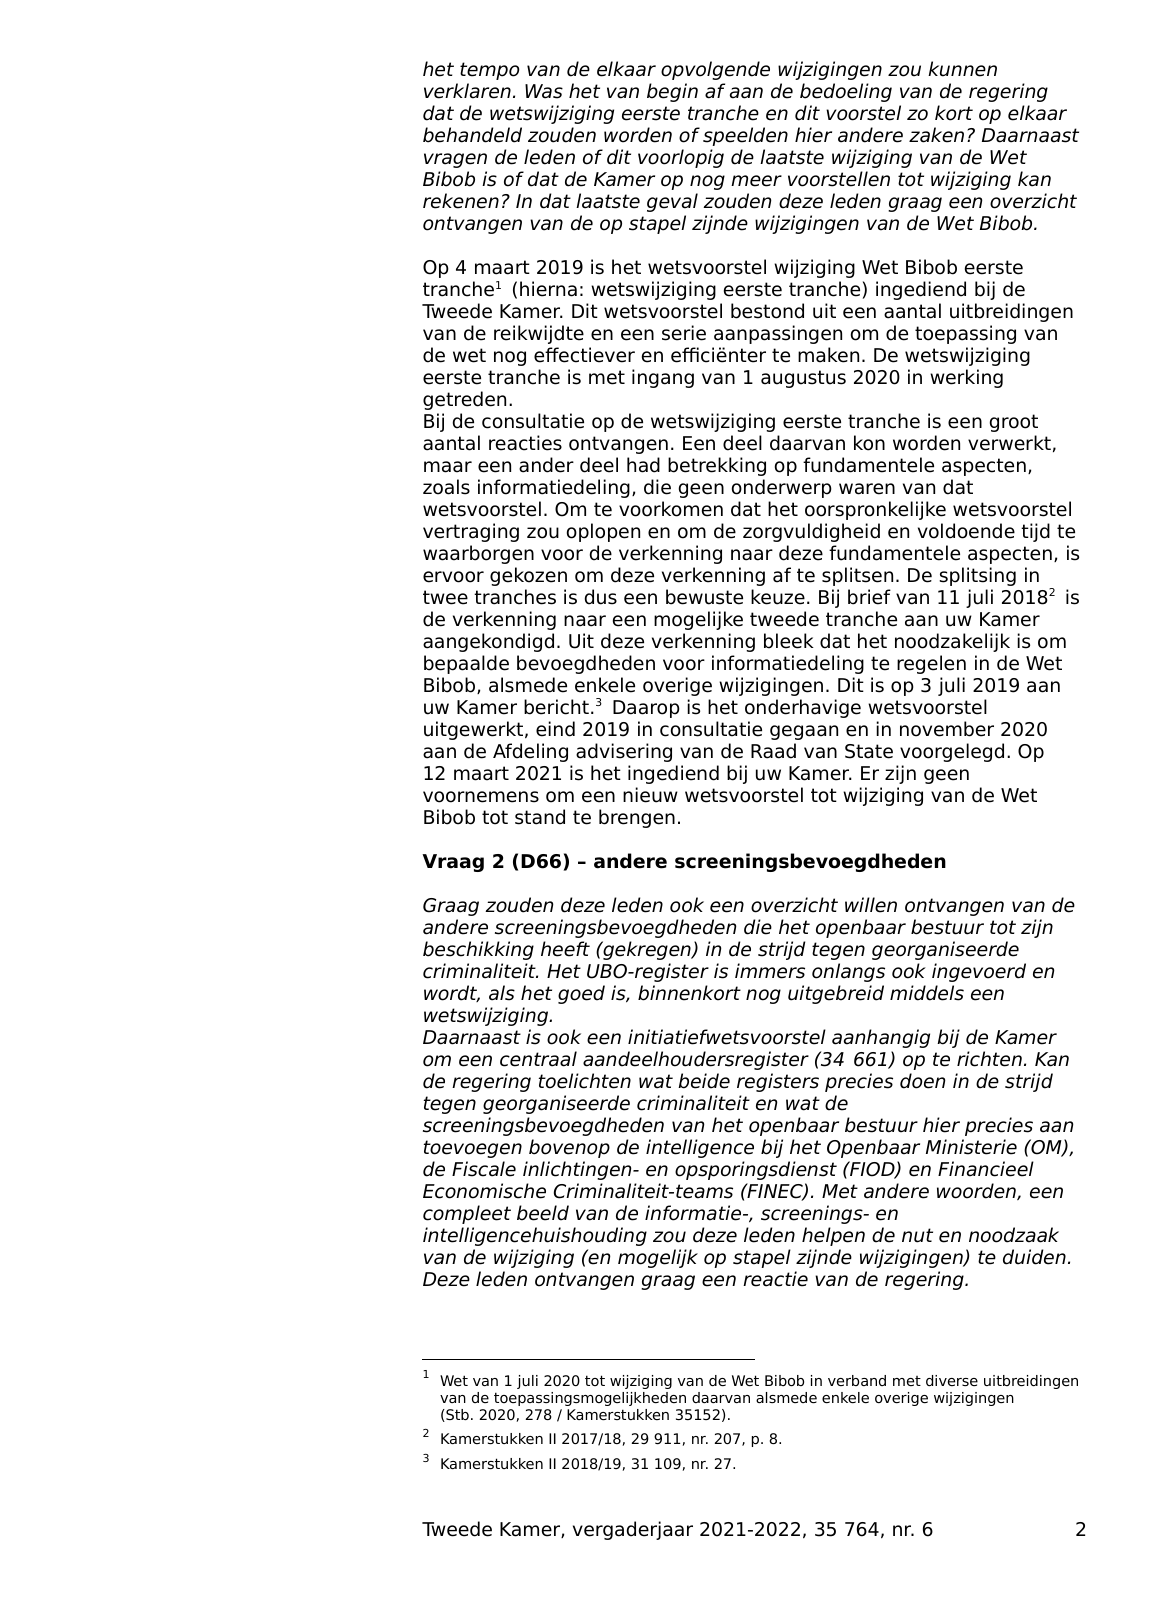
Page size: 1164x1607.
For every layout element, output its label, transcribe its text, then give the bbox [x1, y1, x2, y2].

text Op 4 maart 2019 is het wetsvoorstel wijziging Wet Bibob eerste tranche (hierna: wetswijziging eerste tranche) ingediend bij de Tweede Kamer. Dit wetsvoorstel bestond uit een aantal uitbreidingen van de reikwijdte en een serie aanpassingen om de toepassing van de wet nog effectiever en efficiënter te maken. De wetswijziging eerste tranche is met ingang van 1 augustus 2020 in werking getreden. [422, 257, 1087, 411]
text Kamerstukken II 2018/19, 31 109, nr. 27. [422, 1452, 1087, 1474]
text Daarnaast is ook een initiatiefwetsvoorstel aanhangig bij de Kamer om een centraal aandeelhoudersregister (34 661) op te richten. Kan de regering toelichten wat beide registers precies doen in de strijd tegen georganiseerde criminaliteit en wat de screeningsbevoegdheden van het openbaar bestuur hier precies aan toevoegen bovenop de intelligence bij het Openbaar Ministerie (OM), de Fiscale inlichtingen- en opsporingsdienst (FIOD) en Financieel Economische Criminaliteit-teams (FINEC). Met andere woorden, een compleet beeld van de informatie-, screenings- en intelligencehuishouding zou deze leden helpen de nut en noodzaak van de wijziging (en mogelijk op stapel zijnde wijzigingen) te duiden. Deze leden ontvangen graag een reactie van de regering. [422, 1027, 1087, 1291]
text het tempo van de elkaar opvolgende wijzigingen zou kunnen verklaren. Was het van begin af aan de bedoeling van de regering dat de wetswijziging eerste tranche en dit voorstel zo kort op elkaar behandeld zouden worden of speelden hier andere zaken? Daarnaast vragen de leden of dit voorlopig de laatste wijziging van de Wet Bibob is of dat de Kamer op nog meer voorstellen tot wijziging kan rekenen? In dat laatste geval zouden deze leden graag een overzicht ontvangen van de op stapel zijnde wijzigingen van de Wet Bibob. [422, 59, 1087, 235]
text Graag zouden deze leden ook een overzicht willen ontvangen van de andere screeningsbevoegdheden die het openbaar bestuur tot zijn beschikking heeft (gekregen) in de strijd tegen georganiseerde criminaliteit. Het UBO-register is immers onlangs ook ingevoerd en wordt, als het goed is, binnenkort nog uitgebreid middels een wetswijziging. [422, 895, 1087, 1027]
text Bij de consultatie op de wetswijziging eerste tranche is een groot aantal reacties ontvangen. Een deel daarvan kon worden verwerkt, maar een ander deel had betrekking op fundamentele aspecten, zoals informatiedeling, die geen onderwerp waren van dat wetsvoorstel. Om te voorkomen dat het oorspronkelijke wetsvoorstel vertraging zou oplopen en om de zorgvuldigheid en voldoende tijd te waarborgen voor de verkenning naar deze fundamentele aspecten, is ervoor gekozen om deze verkenning af te splitsen. De splitsing in twee tranches is dus een bewuste keuze. Bij brief van 11 juli 2018 is de verkenning naar een mogelijke tweede tranche aan uw Kamer aangekondigd. Uit deze verkenning bleek dat het noodzakelijk is om bepaalde bevoegdheden voor informatiedeling te regelen in de Wet Bibob, alsmede enkele overige wijzigingen. Dit is op 3 juli 2019 aan uw Kamer bericht. Daarop is het onderhavige wetsvoorstel uitgewerkt, eind 2019 in consultatie gegaan en in november 2020 aan de Afdeling advisering van de Raad van State voorgelegd. Op 12 maart 2021 is het ingediend bij uw Kamer. Er zijn geen voornemens om een nieuw wetsvoorstel tot wijziging van de Wet Bibob tot stand te brengen. [422, 411, 1087, 828]
text Kamerstukken II 2017/18, 29 911, nr. 207, p. 8. [422, 1427, 1087, 1449]
subtitle Vraag 2 (D66) – andere screeningsbevoegdheden [422, 851, 1087, 873]
text Wet van 1 juli 2020 tot wijziging van de Wet Bibob in verband met diverse uitbreidingen van de toepassingsmogelijkheden daarvan alsmede enkele overige wijzigingen (Stb. 2020, 278 / Kamerstukken 35152). [422, 1368, 1087, 1424]
